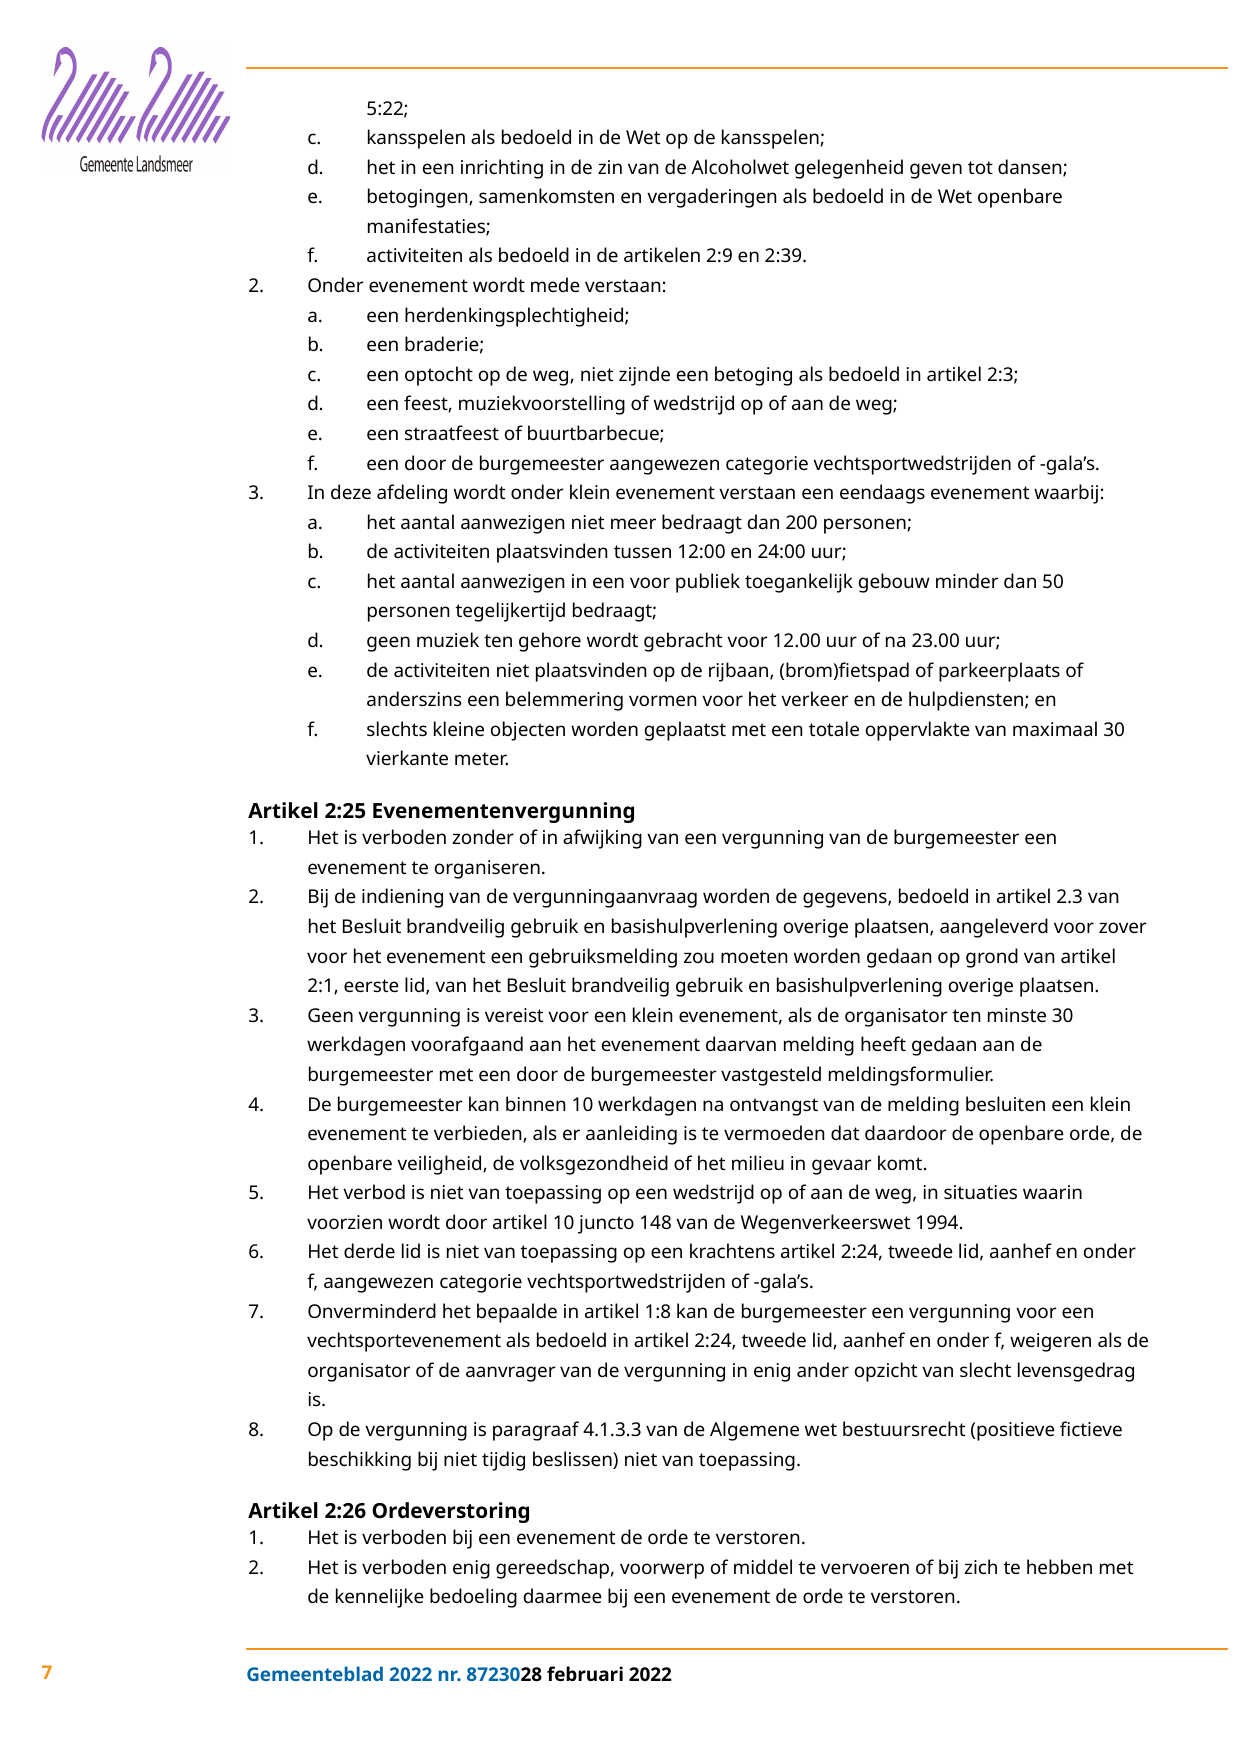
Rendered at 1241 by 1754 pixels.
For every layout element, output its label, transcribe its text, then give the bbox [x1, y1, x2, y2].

list In deze afdeling wordt onder klein evenement verstaan een eendaags evenement waarbij: [248, 479, 1152, 505]
list een optocht op de weg, niet zijnde een betoging als bedoeld in artikel 2:3; [307, 361, 1152, 387]
list de activiteiten plaatsvinden tussen 12:00 en 24:00 uur; [307, 538, 1152, 564]
list activiteiten als bedoeld in de artikelen 2:9 en 2:39. [307, 243, 1152, 268]
list een braderie; [307, 331, 1152, 357]
list Het derde lid is niet van toepassing op een krachtens artikel 2:24, tweede lid, aanhef en onder f, aangewezen categorie vechtsportwedstrijden of -gala’s. [248, 1239, 1152, 1294]
list Het is verboden bij een evenement de orde te verstoren. [248, 1524, 1152, 1550]
list betogingen, samenkomsten en vergaderingen als bedoeld in de Wet openbare manifestaties; [307, 183, 1152, 239]
list Onder evenement wordt mede verstaan: [248, 272, 1152, 298]
list het aantal aanwezigen niet meer bedraagt dan 200 personen; [307, 509, 1152, 535]
list een door de burgemeester aangewezen categorie vechtsportwedstrijden of -gala’s. [307, 450, 1152, 476]
list kansspelen als bedoeld in de Wet op de kansspelen; [307, 124, 1152, 150]
list geen muziek ten gehore wordt gebracht voor 12.00 uur of na 23.00 uur; [307, 627, 1152, 653]
text Artikel 2:25 Evenementenvergunning [248, 796, 1152, 824]
list Het verbod is niet van toepassing op een wedstrijd op of aan de weg, in situaties waarin voorzien wordt door artikel 10 juncto 148 van de Wegenverkeerswet 1994. [248, 1179, 1152, 1235]
list Onverminderd het bepaalde in artikel 1:8 kan de burgemeester een vergunning voor een vechtsportevenement als bedoeld in artikel 2:24, tweede lid, aanhef en onder f, weigeren als de organisator of de aanvrager van de vergunning in enig ander opzicht van slecht levensgedrag is. [248, 1298, 1152, 1412]
list 5:22; [307, 95, 1152, 121]
list Op de vergunning is paragraaf 4.1.3.3 van de Algemene wet bestuursrecht (positieve fictieve beschikking bij niet tijdig beslissen) niet van toepassing. [248, 1416, 1152, 1471]
list Het is verboden enig gereedschap, voorwerp of middel te vervoeren of bij zich te hebben met de kennelijke bedoeling daarmee bij een evenement de orde te verstoren. [248, 1554, 1152, 1609]
list het aantal aanwezigen in een voor publiek toegankelijk gebouw minder dan 50 personen tegelijkertijd bedraagt; [307, 568, 1152, 623]
list de activiteiten niet plaatsvinden op de rijbaan, (brom)fietspad of parkeerplaats of anderszins een belemmering vormen voor het verkeer en de hulpdiensten; en [307, 657, 1152, 712]
list het in een inrichting in de zin van de Alcoholwet gelegenheid geven tot dansen; [307, 154, 1152, 180]
list Bij de indiening van de vergunningaanvraag worden de gegevens, bedoeld in artikel 2.3 van het Besluit brandveilig gebruik en basishulpverlening overige plaatsen, aangeleverd voor zover voor het evenement een gebruiksmelding zou moeten worden gedaan op grond van artikel 2:1, eerste lid, van het Besluit brandveilig gebruik en basishulpverlening overige plaatsen. [248, 884, 1152, 998]
list een straatfeest of buurtbarbecue; [307, 420, 1152, 446]
text Artikel 2:26 Ordeverstoring [248, 1496, 1152, 1524]
list een feest, muziekvoorstelling of wedstrijd op of aan de weg; [307, 391, 1152, 416]
picture [41, 47, 231, 172]
list De burgemeester kan binnen 10 werkdagen na ontvangst van de melding besluiten een klein evenement te verbieden, als er aanleiding is te vermoeden dat daardoor de openbare orde, de openbare veiligheid, de volksgezondheid of het milieu in gevaar komt. [248, 1091, 1152, 1176]
list Geen vergunning is vereist voor een klein evenement, als de organisator ten minste 30 werkdagen voorafgaand aan het evenement daarvan melding heeft gedaan aan de burgemeester met een door de burgemeester vastgesteld meldingsformulier. [248, 1002, 1152, 1087]
list Het is verboden zonder of in afwijking van een vergunning van de burgemeester een evenement te organiseren. [248, 824, 1152, 880]
list slechts kleine objecten worden geplaatst met een totale oppervlakte van maximaal 30 vierkante meter. [307, 716, 1152, 771]
list een herdenkingsplechtigheid; [307, 302, 1152, 328]
